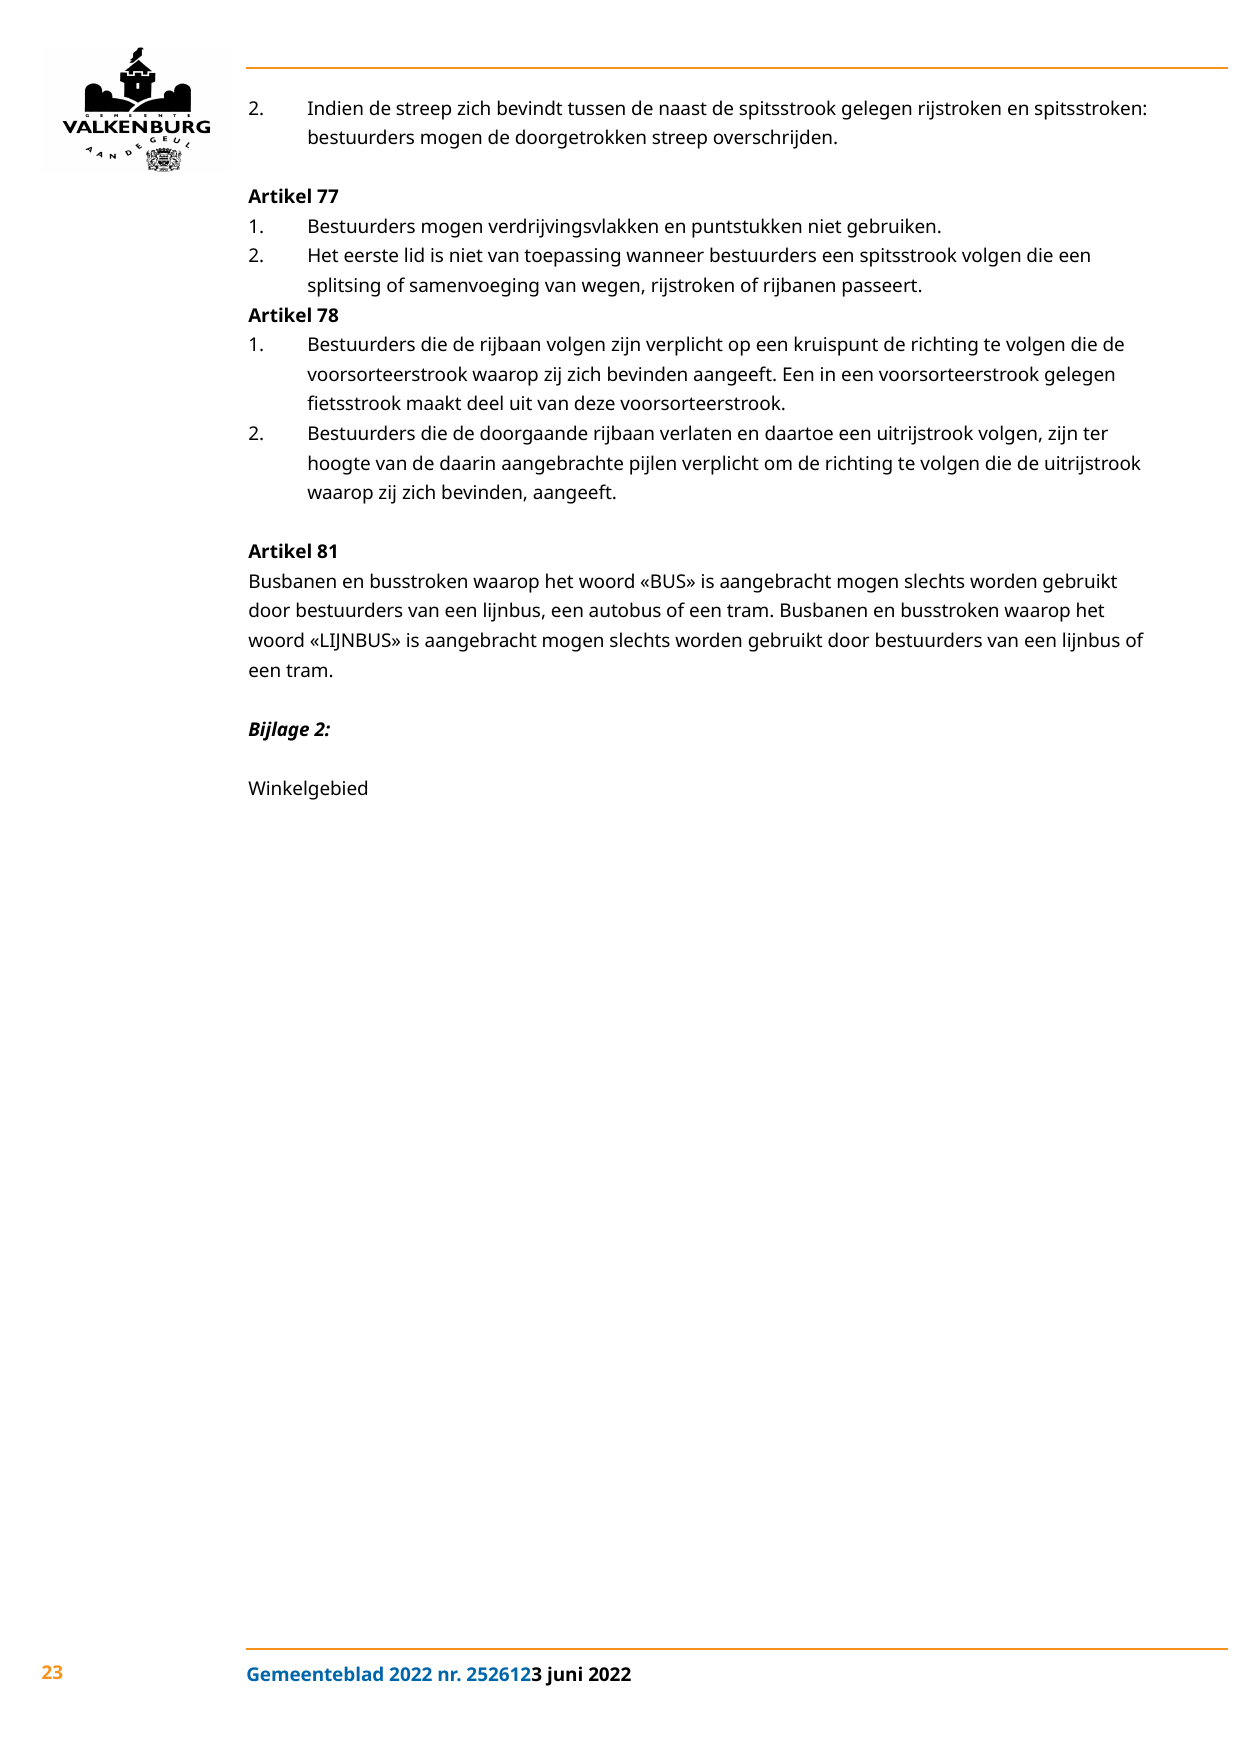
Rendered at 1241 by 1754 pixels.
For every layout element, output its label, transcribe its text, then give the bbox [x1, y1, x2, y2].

text Artikel 81 [248, 538, 1152, 564]
text Artikel 78 [248, 302, 1152, 328]
list Indien de streep zich bevindt tussen de naast de spitsstrook gelegen rijstroken en spitsstroken: bestuurders mogen de doorgetrokken streep overschrijden. [248, 95, 1152, 150]
text Busbanen en busstroken waarop het woord «BUS» is aangebracht mogen slechts worden gebruikt door bestuurders van een lijnbus, een autobus of een tram. Busbanen en busstroken waarop het woord «LIJNBUS» is aangebracht mogen slechts worden gebruikt door bestuurders van een lijnbus of een tram. [248, 568, 1152, 683]
list Bestuurders die de rijbaan volgen zijn verplicht op een kruispunt de richting te volgen die de voorsorteerstrook waarop zij zich bevinden aangeeft. Een in een voorsorteerstrook gelegen fietsstrook maakt deel uit van deze voorsorteerstrook. [248, 331, 1152, 416]
text Artikel 77 [248, 183, 1152, 209]
list Bestuurders mogen verdrijvingsvlakken en puntstukken niet gebruiken. [248, 213, 1152, 239]
text Bijlage 2: [248, 716, 1152, 742]
text Winkelgebied [248, 775, 1152, 801]
list Bestuurders die de doorgaande rijbaan verlaten en daartoe een uitrijstrook volgen, zijn ter hoogte van de daarin aangebrachte pijlen verplicht om de richting te volgen die de uitrijstrook waarop zij zich bevinden, aangeeft. [248, 420, 1152, 505]
list Het eerste lid is niet van toepassing wanneer bestuurders een spitsstrook volgen die een splitsing of samenvoeging van wegen, rijstroken of rijbanen passeert. [248, 243, 1152, 298]
picture [41, 47, 231, 172]
